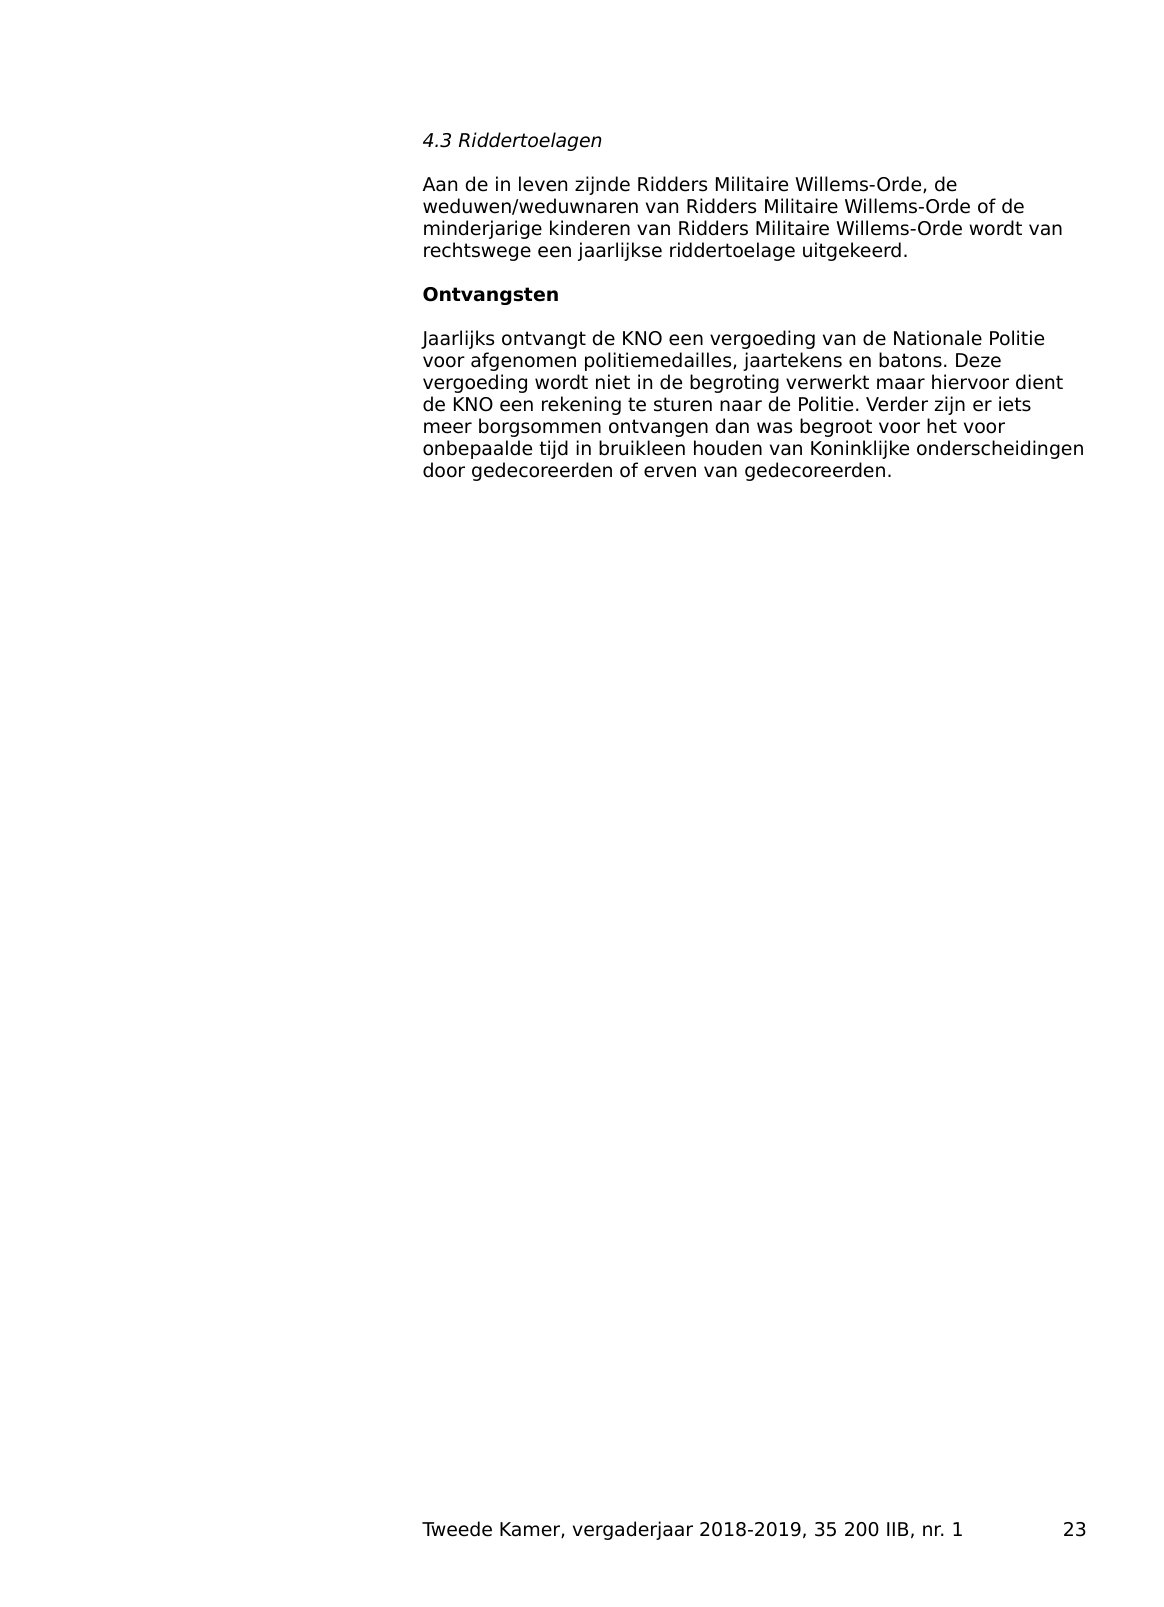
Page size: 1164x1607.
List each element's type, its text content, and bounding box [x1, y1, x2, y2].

text Jaarlijks ontvangt de KNO een vergoeding van de Nationale Politie voor afgenomen politiemedailles, jaartekens en batons. Deze vergoeding wordt niet in de begroting verwerkt maar hiervoor dient de KNO een rekening te sturen naar de Politie. Verder zijn er iets meer borgsommen ontvangen dan was begroot voor het voor onbepaalde tijd in bruikleen houden van Koninklijke onderscheidingen door gedecoreerden of erven van gedecoreerden. [422, 328, 1087, 482]
subtitle Ontvangsten [422, 284, 1087, 306]
text Aan de in leven zijnde Ridders Militaire Willems-Orde, de weduwen/weduwnaren van Ridders Militaire Willems-Orde of de minderjarige kinderen van Ridders Militaire Willems-Orde wordt van rechtswege een jaarlijkse riddertoelage uitgekeerd. [422, 174, 1087, 262]
subtitle 4.3 Riddertoelagen [422, 130, 1087, 152]
